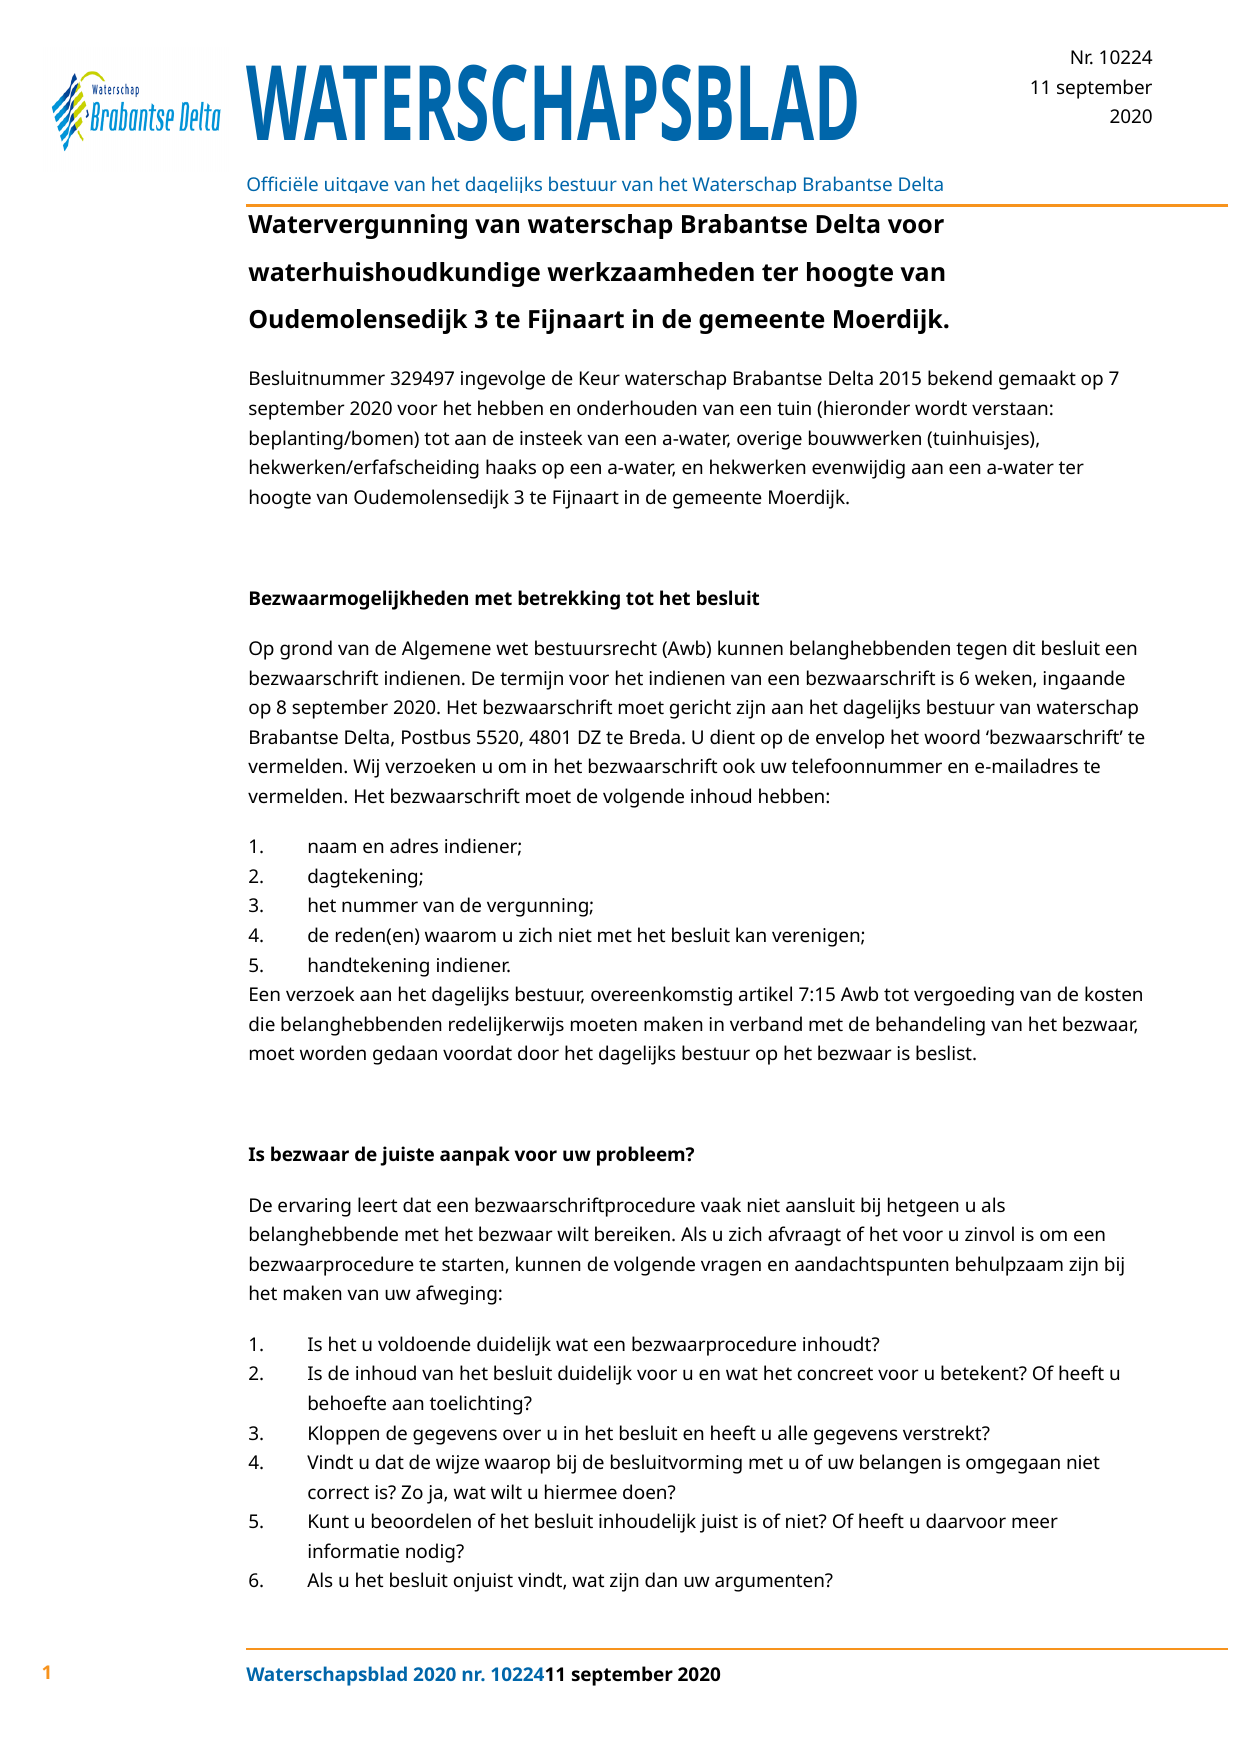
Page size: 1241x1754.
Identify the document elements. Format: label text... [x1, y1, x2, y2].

text Is bezwaar de juiste aanpak voor uw probleem? [248, 1141, 1152, 1167]
picture [41, 47, 231, 172]
text Bezwaarmogelijkheden met betrekking tot het besluit [248, 585, 1152, 610]
text Besluitnummer 329497 ingevolge de Keur waterschap Brabantse Delta 2015 bekend gemaakt op 7 september 2020 voor het hebben en onderhouden van een tuin (hieronder wordt verstaan: beplanting/bomen) tot aan de insteek van een a-water, overige bouwwerken (tuinhuisjes), hekwerken/erfafscheiding haaks op een a-water, en hekwerken evenwijdig aan een a-water ter hoogte van Oudemolensedijk 3 te Fijnaart in de gemeente Moerdijk. [248, 366, 1152, 509]
list naam en adres indiener; [248, 833, 1152, 859]
list dagtekening; [248, 863, 1152, 889]
list Is het u voldoende duidelijk wat een bezwaarprocedure inhoudt? [248, 1331, 1152, 1357]
list handtekening indiener. [248, 952, 1152, 977]
list Kunt u beoordelen of het besluit inhoudelijk juist is of niet? Of heeft u daarvoor meer informatie nodig? [248, 1508, 1152, 1564]
text Een verzoek aan het dagelijks bestuur, overeenkomstig artikel 7:15 Awb tot vergoeding van de kosten die belanghebbenden redelijkerwijs moeten maken in verband met de behandeling van het bezwaar, moet worden gedaan voordat door het dagelijks bestuur op het bezwaar is beslist. [248, 981, 1152, 1066]
text Op grond van de Algemene wet bestuursrecht (Awb) kunnen belanghebbenden tegen dit besluit een bezwaarschrift indienen. De termijn voor het indienen van een bezwaarschrift is 6 weken, ingaande op 8 september 2020. Het bezwaarschrift moet gericht zijn aan het dagelijks bestuur van waterschap Brabantse Delta, Postbus 5520, 4801 DZ te Breda. U dient op de envelop het woord ‘bezwaarschrift’ te vermelden. Wij verzoeken u om in het bezwaarschrift ook uw telefoonnummer en e‑mailadres te vermelden. Het bezwaarschrift moet de volgende inhoud hebben: [248, 635, 1152, 809]
list Vindt u dat de wijze waarop bij de besluitvorming met u of uw belangen is omgegaan niet correct is? Zo ja, wat wilt u hiermee doen? [248, 1449, 1152, 1504]
list de reden(en) waarom u zich niet met het besluit kan verenigen; [248, 922, 1152, 948]
list Als u het besluit onjuist vindt, wat zijn dan uw argumenten? [248, 1568, 1152, 1593]
list Is de inhoud van het besluit duidelijk voor u en wat het concreet voor u betekent? Of heeft u behoefte aan toelichting? [248, 1361, 1152, 1416]
text De ervaring leert dat een bezwaarschriftprocedure vaak niet aansluit bij hetgeen u als belanghebbende met het bezwaar wilt bereiken. Als u zich afvraagt of het voor u zinvol is om een bezwaarprocedure te starten, kunnen de volgende vragen en aandachtspunten behulpzaam zijn bij het maken van uw afweging: [248, 1192, 1152, 1306]
list het nummer van de vergunning; [248, 893, 1152, 918]
text Watervergunning van waterschap Brabantse Delta voor waterhuishoudkundige werkzaamheden ter hoogte van Oudemolensedijk 3 te Fijnaart in de gemeente Moerdijk. [248, 207, 1152, 336]
list Kloppen de gegevens over u in het besluit en heeft u alle gegevens verstrekt? [248, 1420, 1152, 1445]
